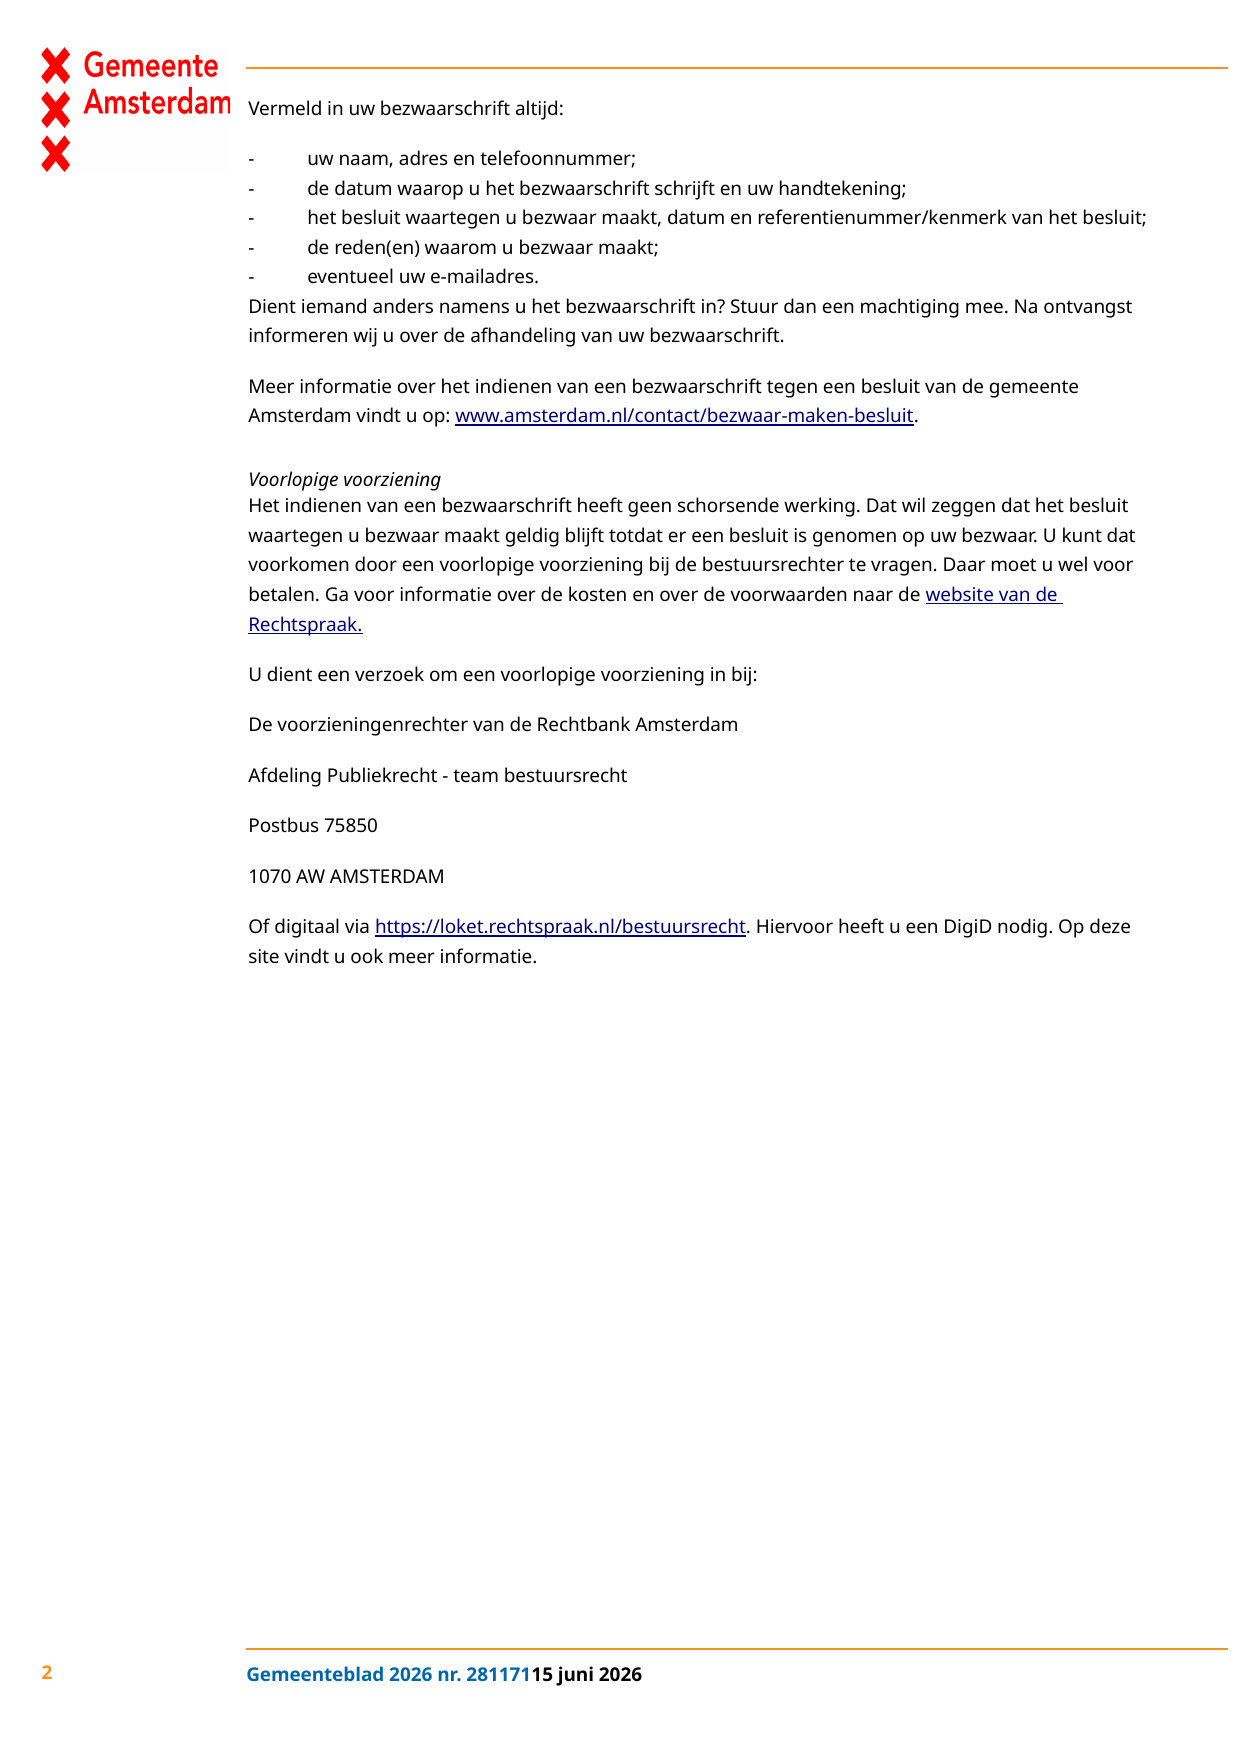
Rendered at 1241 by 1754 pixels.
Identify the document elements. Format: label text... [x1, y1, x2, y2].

text Voorlopige voorziening [248, 467, 1152, 492]
text U dient een verzoek om een voorlopige voorziening in bij: [248, 661, 1152, 687]
text Het indienen van een bezwaarschrift heeft geen schorsende werking. Dat wil zeggen dat het besluit waartegen u bezwaar maakt geldig blijft totdat er een besluit is genomen op uw bezwaar. U kunt dat voorkomen door een voorlopige voorziening bij de bestuursrechter te vragen. Daar moet u wel voor betalen. Ga voor informatie over de kosten en over de voorwaarden naar de website van de Rechtspraak. [248, 492, 1152, 636]
text Afdeling Publiekrecht - team bestuursrecht [248, 762, 1152, 788]
list uw naam, adres en telefoonnummer; [248, 145, 1152, 171]
list de datum waarop u het bezwaarschrift schrijft en uw handtekening; [248, 175, 1152, 201]
text Vermeld in uw bezwaarschrift altijd: [248, 95, 1152, 121]
text Of digitaal via https://loket.rechtspraak.nl/bestuursrecht. Hiervoor heeft u een DigiD nodig. Op deze site vindt u ook meer informatie. [248, 913, 1152, 968]
list het besluit waartegen u bezwaar maakt, datum en referentienummer/kenmerk van het besluit; [248, 204, 1152, 230]
text Postbus 75850 [248, 812, 1152, 838]
text 1070 AW AMSTERDAM [248, 863, 1152, 888]
list de reden(en) waarom u bezwaar maakt; [248, 234, 1152, 260]
text Dient iemand anders namens u het bezwaarschrift in? Stuur dan een machtiging mee. Na ontvangst informeren wij u over de afhandeling van uw bezwaarschrift. [248, 293, 1152, 348]
list eventueel uw e-mailadres. [248, 263, 1152, 289]
text Meer informatie over het indienen van een bezwaarschrift tegen een besluit van de gemeente Amsterdam vindt u op: www.amsterdam.nl/contact/bezwaar-maken-besluit. [248, 373, 1152, 428]
text De voorzieningenrechter van de Rechtbank Amsterdam [248, 712, 1152, 737]
picture [41, 47, 231, 172]
